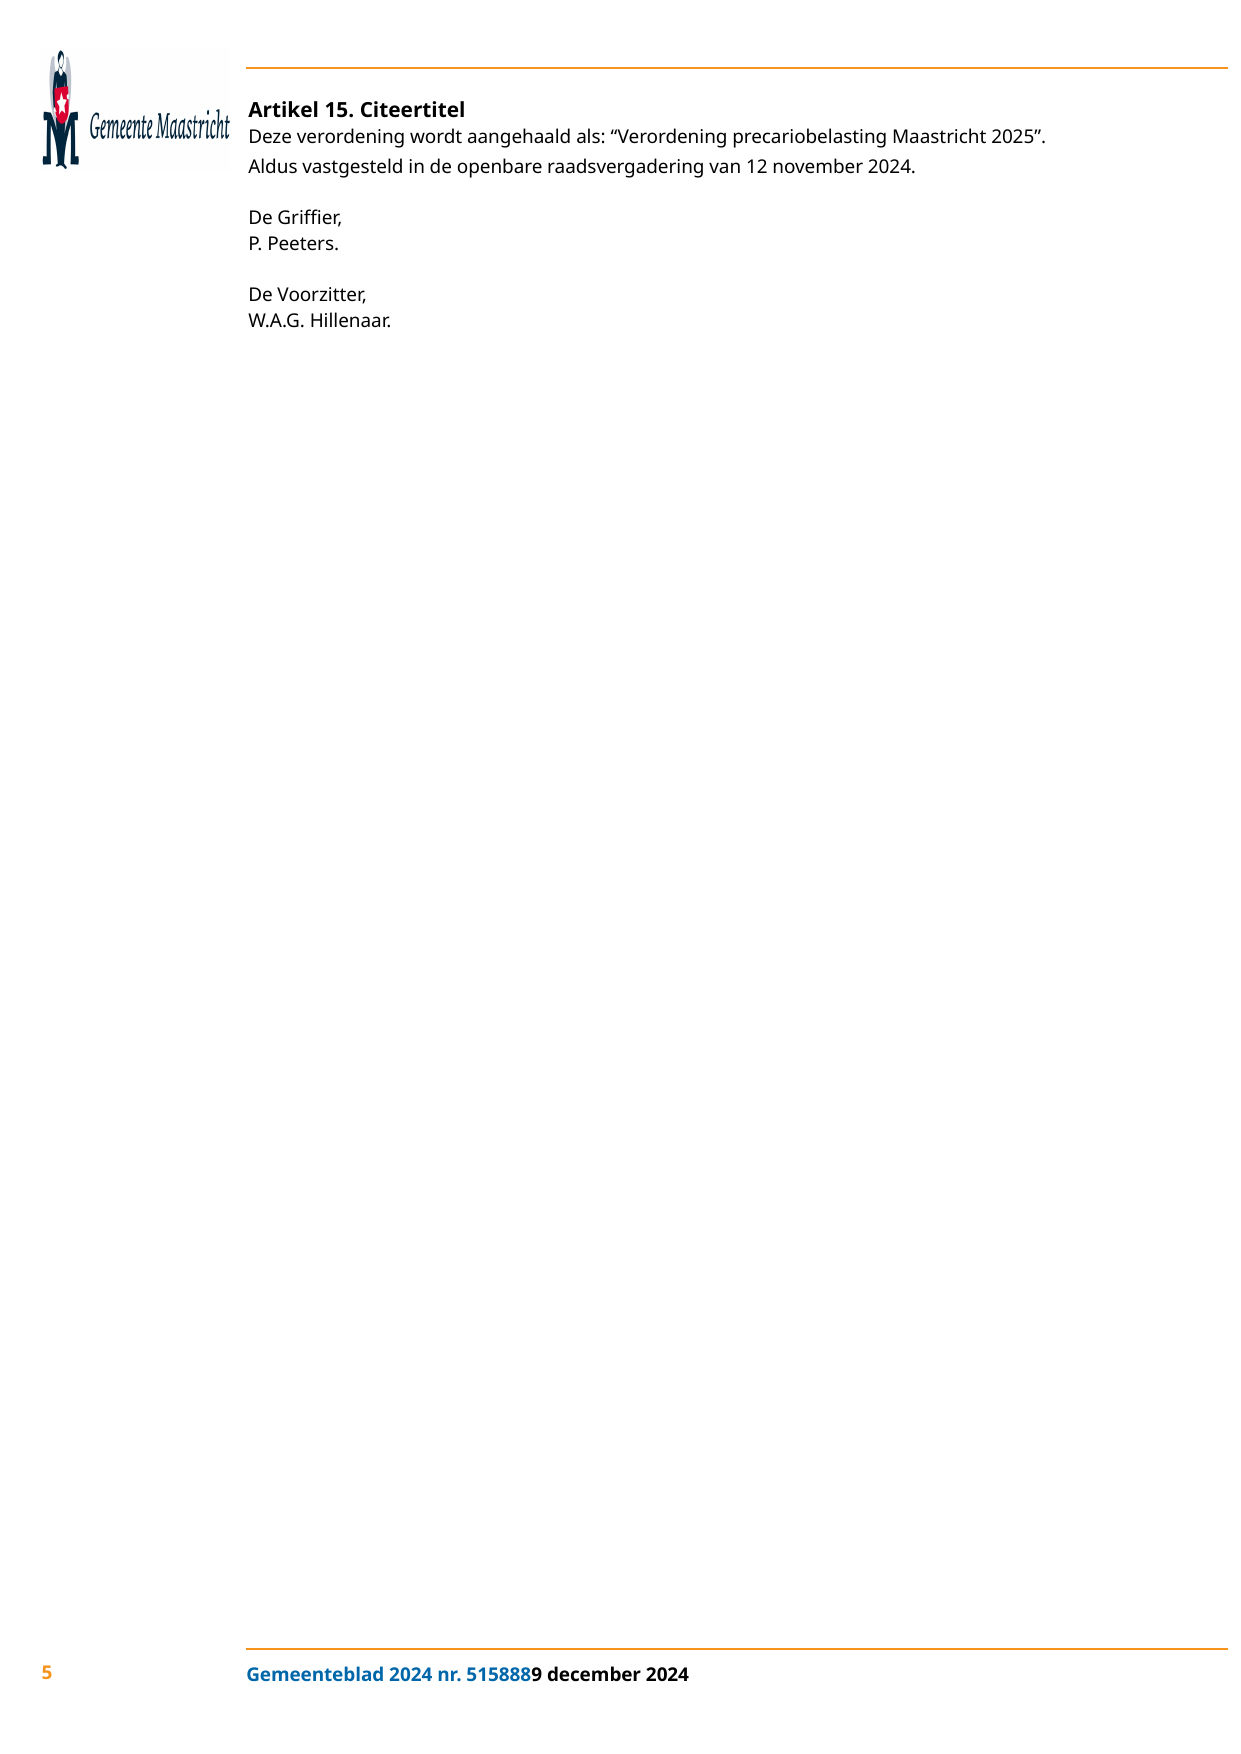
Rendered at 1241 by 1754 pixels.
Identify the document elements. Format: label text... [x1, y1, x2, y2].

picture [41, 47, 231, 172]
text Deze verordening wordt aangehaald als: “Verordening precariobelasting Maastricht 2025”. [248, 123, 1152, 149]
text De Griffier, [248, 204, 1152, 230]
text De Voorzitter, [248, 281, 1152, 307]
text Artikel 15. Citeertitel [248, 95, 1152, 123]
text P. Peeters. [248, 230, 1152, 256]
text W.A.G. Hillenaar. [248, 307, 1152, 333]
text Aldus vastgesteld in de openbare raadsvergadering van 12 november 2024. [248, 153, 1152, 178]
